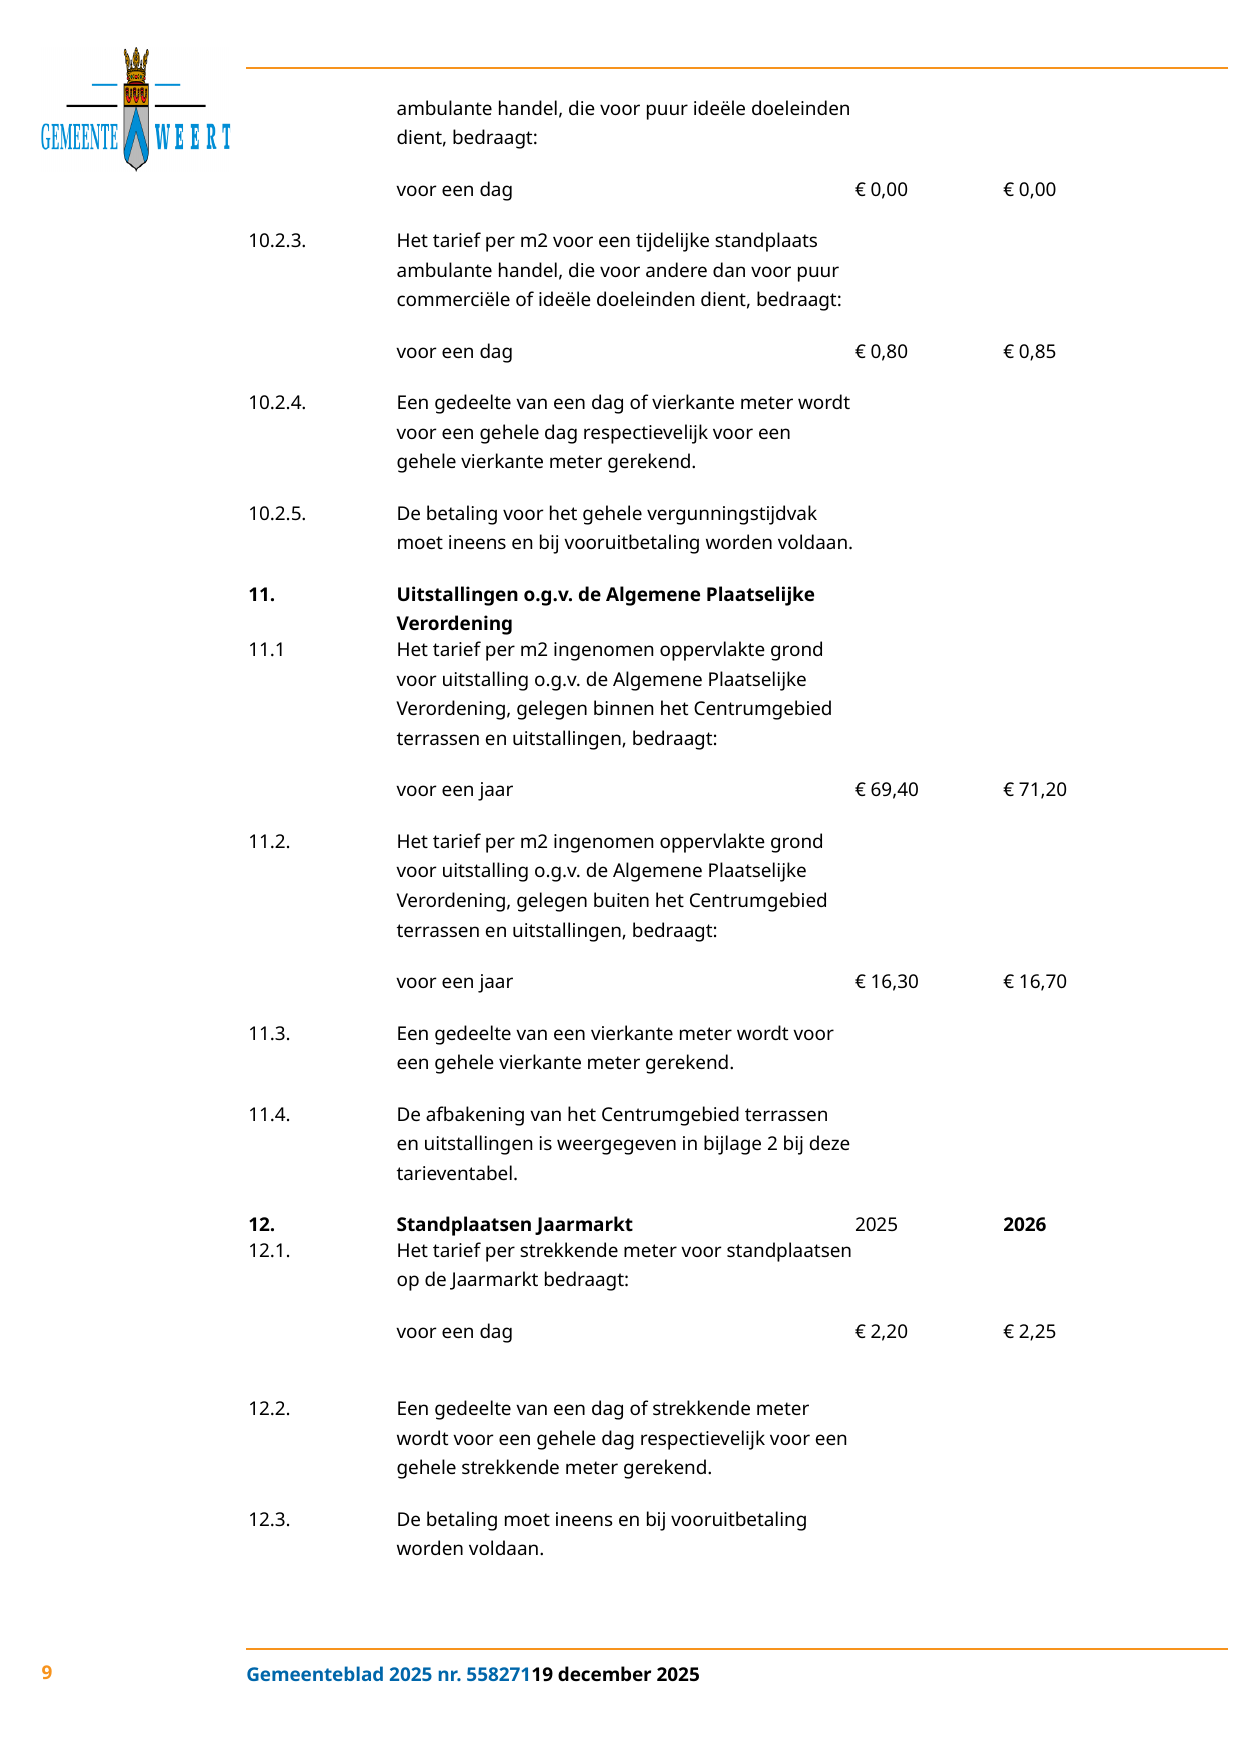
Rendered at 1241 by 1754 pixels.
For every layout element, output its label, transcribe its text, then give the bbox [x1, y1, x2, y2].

table_cell [855, 555, 1003, 581]
table_cell [248, 1075, 396, 1101]
table_cell [248, 1370, 396, 1395]
table_cell [396, 202, 855, 227]
table_cell [248, 1344, 396, 1369]
table_cell [1003, 581, 1152, 636]
table_cell 12.3. [248, 1506, 396, 1561]
table_cell [396, 1293, 855, 1318]
table_cell Een gedeelte van een dag of vierkante meter wordt voor een gehele dag respectievelijk voor een gehele vierkante meter gerekend. [396, 389, 855, 474]
table_cell € 0,85 [1003, 338, 1152, 364]
table_cell [1003, 389, 1152, 474]
table_cell [1003, 943, 1152, 968]
table_cell De betaling voor het gehele vergunningstijdvak moet ineens en bij vooruitbetaling worden voldaan. [396, 500, 855, 555]
table_cell voor een dag [396, 1318, 855, 1344]
table_cell 10.2.5. [248, 500, 396, 555]
table_cell [396, 555, 855, 581]
table_cell [855, 943, 1003, 968]
table_cell [855, 802, 1003, 828]
table_cell [396, 994, 855, 1020]
table_cell [248, 338, 396, 364]
table_cell 12. [248, 1211, 396, 1237]
table_cell [396, 150, 855, 176]
table_cell [1003, 1186, 1152, 1211]
table_cell € 2,20 [855, 1318, 1003, 1344]
table_cell [855, 751, 1003, 777]
table_cell [1003, 802, 1152, 828]
table_cell [248, 312, 396, 338]
table_cell [1003, 1344, 1152, 1369]
table_cell 12.2. [248, 1395, 396, 1480]
table_cell [396, 364, 855, 389]
table_cell [855, 994, 1003, 1020]
table_cell € 71,20 [1003, 777, 1152, 802]
table_cell [248, 1186, 396, 1211]
table_cell [855, 1370, 1003, 1395]
table_cell [1003, 227, 1152, 312]
table_cell [1003, 994, 1152, 1020]
table_cell [248, 751, 396, 777]
table_cell [396, 1075, 855, 1101]
table_cell [855, 581, 1003, 636]
table_cell [1003, 1237, 1152, 1292]
table_cell Standplaatsen Jaarmarkt [396, 1211, 855, 1237]
table_cell [855, 95, 1003, 150]
table_cell ambulante handel, die voor puur ideële doeleinden dient, bedraagt: [396, 95, 855, 150]
table_cell [855, 1020, 1003, 1075]
table_cell 12.1. [248, 1237, 396, 1292]
table_cell voor een jaar [396, 968, 855, 994]
table_cell [1003, 150, 1152, 176]
table_cell [1003, 500, 1152, 555]
table_cell [855, 364, 1003, 389]
table_cell [1003, 1395, 1152, 1480]
table_cell [855, 474, 1003, 500]
table_cell € 16,30 [855, 968, 1003, 994]
table_cell [855, 389, 1003, 474]
table_cell [855, 202, 1003, 227]
table_cell € 0,00 [855, 176, 1003, 202]
table_cell [1003, 1370, 1152, 1395]
table_cell [855, 1293, 1003, 1318]
table_cell € 2,25 [1003, 1318, 1152, 1344]
table_cell [396, 802, 855, 828]
table_cell 11.4. [248, 1101, 396, 1186]
table_cell [248, 95, 396, 150]
table_cell [396, 1344, 855, 1369]
table_cell [1003, 474, 1152, 500]
table_cell [396, 1186, 855, 1211]
table_cell [855, 500, 1003, 555]
table_cell voor een jaar [396, 777, 855, 802]
table_cell [1003, 1506, 1152, 1561]
table_cell Het tarief per m2 ingenomen oppervlakte grond voor uitstalling o.g.v. de Algemene Plaatselijke Verordening, gelegen binnen het Centrumgebied terrassen en uitstallingen, bedraagt: [396, 636, 855, 751]
table_cell voor een dag [396, 338, 855, 364]
table_cell [1003, 364, 1152, 389]
table_cell [855, 227, 1003, 312]
table_cell 10.2.3. [248, 227, 396, 312]
table_cell Een gedeelte van een vierkante meter wordt voor een gehele vierkante meter gerekend. [396, 1020, 855, 1075]
table_cell Het tarief per m2 ingenomen oppervlakte grond voor uitstalling o.g.v. de Algemene Plaatselijke Verordening, gelegen buiten het Centrumgebied terrassen en uitstallingen, bedraagt: [396, 828, 855, 942]
table_cell [248, 1293, 396, 1318]
table_cell [855, 828, 1003, 942]
table_cell Een gedeelte van een dag of strekkende meter wordt voor een gehele dag respectievelijk voor een gehele strekkende meter gerekend. [396, 1395, 855, 1480]
table_cell [248, 364, 396, 389]
table_cell [248, 555, 396, 581]
table_cell [855, 636, 1003, 751]
table_cell [248, 994, 396, 1020]
table_cell [396, 1480, 855, 1506]
table_cell [855, 1186, 1003, 1211]
table_cell De betaling moet ineens en bij vooruitbetaling worden voldaan. [396, 1506, 855, 1561]
table_cell € 69,40 [855, 777, 1003, 802]
table_cell 2026 [1003, 1211, 1152, 1237]
table_cell [855, 1506, 1003, 1561]
table_cell [855, 1344, 1003, 1369]
table_cell [248, 968, 396, 994]
table_cell € 16,70 [1003, 968, 1152, 994]
table_cell 11. [248, 581, 396, 636]
table_cell [1003, 202, 1152, 227]
table_cell [855, 150, 1003, 176]
table_cell [855, 1395, 1003, 1480]
table_cell [248, 474, 396, 500]
table_cell [1003, 95, 1152, 150]
table_cell [855, 1480, 1003, 1506]
table_cell [1003, 312, 1152, 338]
table_cell [1003, 555, 1152, 581]
table_cell [248, 202, 396, 227]
table_cell [396, 943, 855, 968]
table_cell 2025 [855, 1211, 1003, 1237]
table_cell € 0,80 [855, 338, 1003, 364]
table_cell € 0,00 [1003, 176, 1152, 202]
table_cell [1003, 1293, 1152, 1318]
table_cell [396, 474, 855, 500]
table_cell [248, 176, 396, 202]
table_cell 11.2. [248, 828, 396, 942]
table_cell [1003, 1101, 1152, 1186]
table_cell 10.2.4. [248, 389, 396, 474]
table_cell [248, 1480, 396, 1506]
table_cell 11.1 [248, 636, 396, 751]
table_cell [396, 751, 855, 777]
table_cell [1003, 636, 1152, 751]
table_cell [855, 312, 1003, 338]
table_cell Het tarief per strekkende meter voor standplaatsen op de Jaarmarkt bedraagt: [396, 1237, 855, 1292]
table_cell [396, 1370, 855, 1395]
table_cell [248, 150, 396, 176]
table_cell [1003, 1020, 1152, 1075]
table_cell [248, 802, 396, 828]
table_cell De afbakening van het Centrumgebied terrassen en uitstallingen is weergegeven in bijlage 2 bij deze tarieventabel. [396, 1101, 855, 1186]
table_cell [1003, 751, 1152, 777]
table_cell [855, 1101, 1003, 1186]
table_cell [1003, 1480, 1152, 1506]
table_cell [248, 943, 396, 968]
picture [41, 47, 231, 172]
table_cell voor een dag [396, 176, 855, 202]
table_cell [1003, 1075, 1152, 1101]
table_cell Het tarief per m2 voor een tijdelijke standplaats ambulante handel, die voor andere dan voor puur commerciële of ideële doeleinden dient, bedraagt: [396, 227, 855, 312]
table_cell [248, 777, 396, 802]
table_cell [248, 1318, 396, 1344]
table_cell Uitstallingen o.g.v. de Algemene Plaatselijke Verordening [396, 581, 855, 636]
table_cell [396, 312, 855, 338]
table_cell [1003, 828, 1152, 942]
table_cell [855, 1075, 1003, 1101]
table_cell [855, 1237, 1003, 1292]
table_cell 11.3. [248, 1020, 396, 1075]
